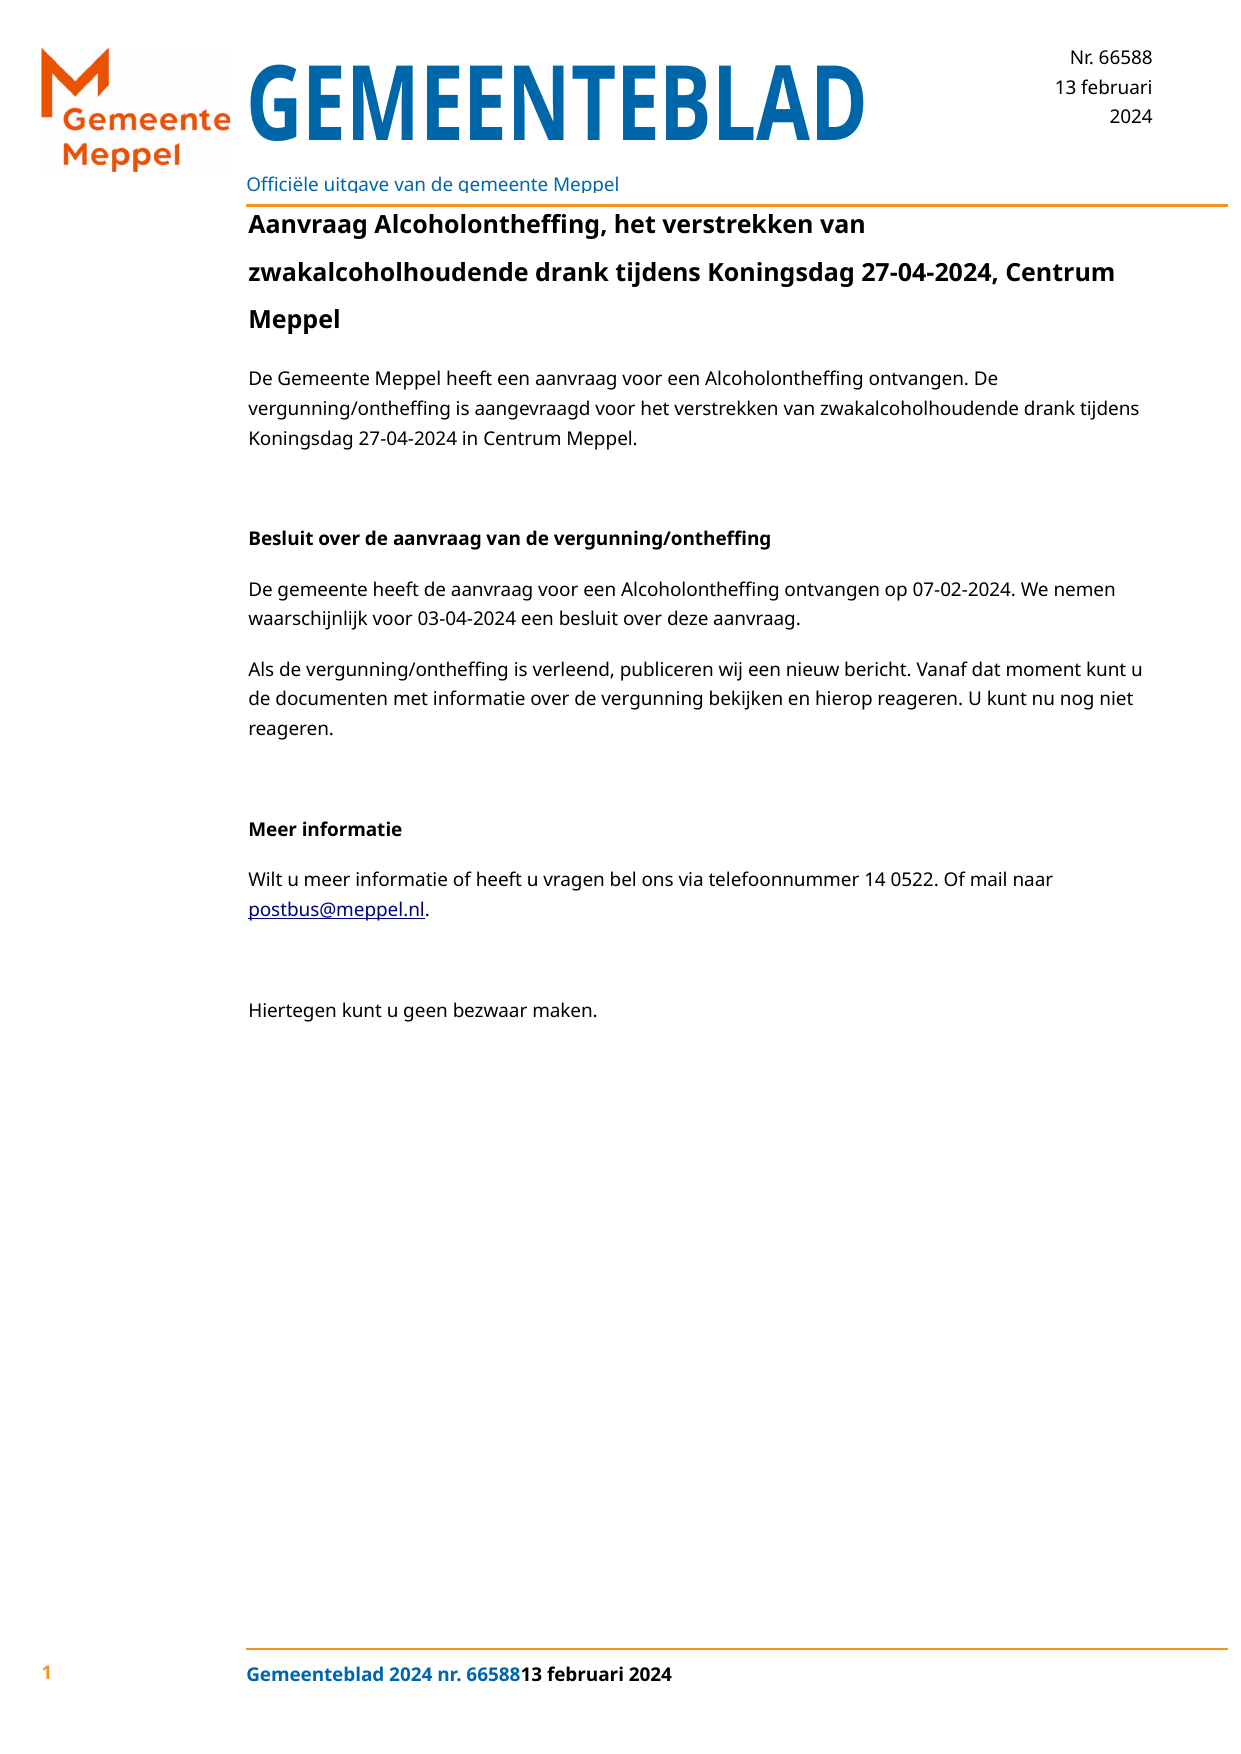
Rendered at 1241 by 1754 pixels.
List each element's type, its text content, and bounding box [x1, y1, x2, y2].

text Besluit over de aanvraag van de vergunning/ontheffing [248, 526, 1152, 551]
text De Gemeente Meppel heeft een aanvraag voor een Alcoholontheffing ontvangen. De vergunning/ontheffing is aangevraagd voor het verstrekken van zwakalcoholhoudende drank tijdens Koningsdag 27-04-2024 in Centrum Meppel. [248, 366, 1152, 450]
text Hiertegen kunt u geen bezwaar maken. [248, 997, 1152, 1022]
text Als de vergunning/ontheffing is verleend, publiceren wij een nieuw bericht. Vanaf dat moment kunt u de documenten met informatie over de vergunning bekijken en hierop reageren. U kunt nu nog niet reageren. [248, 656, 1152, 741]
picture [41, 47, 231, 172]
text De gemeente heeft de aanvraag voor een Alcoholontheffing ontvangen op 07-02-2024. We nemen waarschijnlijk voor 03-04-2024 een besluit over deze aanvraag. [248, 576, 1152, 631]
text Meer informatie [248, 816, 1152, 842]
text Aanvraag Alcoholontheffing, het verstrekken van zwakalcoholhoudende drank tijdens Koningsdag 27-04-2024, Centrum Meppel [248, 207, 1152, 336]
text Wilt u meer informatie of heeft u vragen bel ons via telefoonnummer 14 0522. Of mail naar postbus@meppel.nl. [248, 866, 1152, 922]
